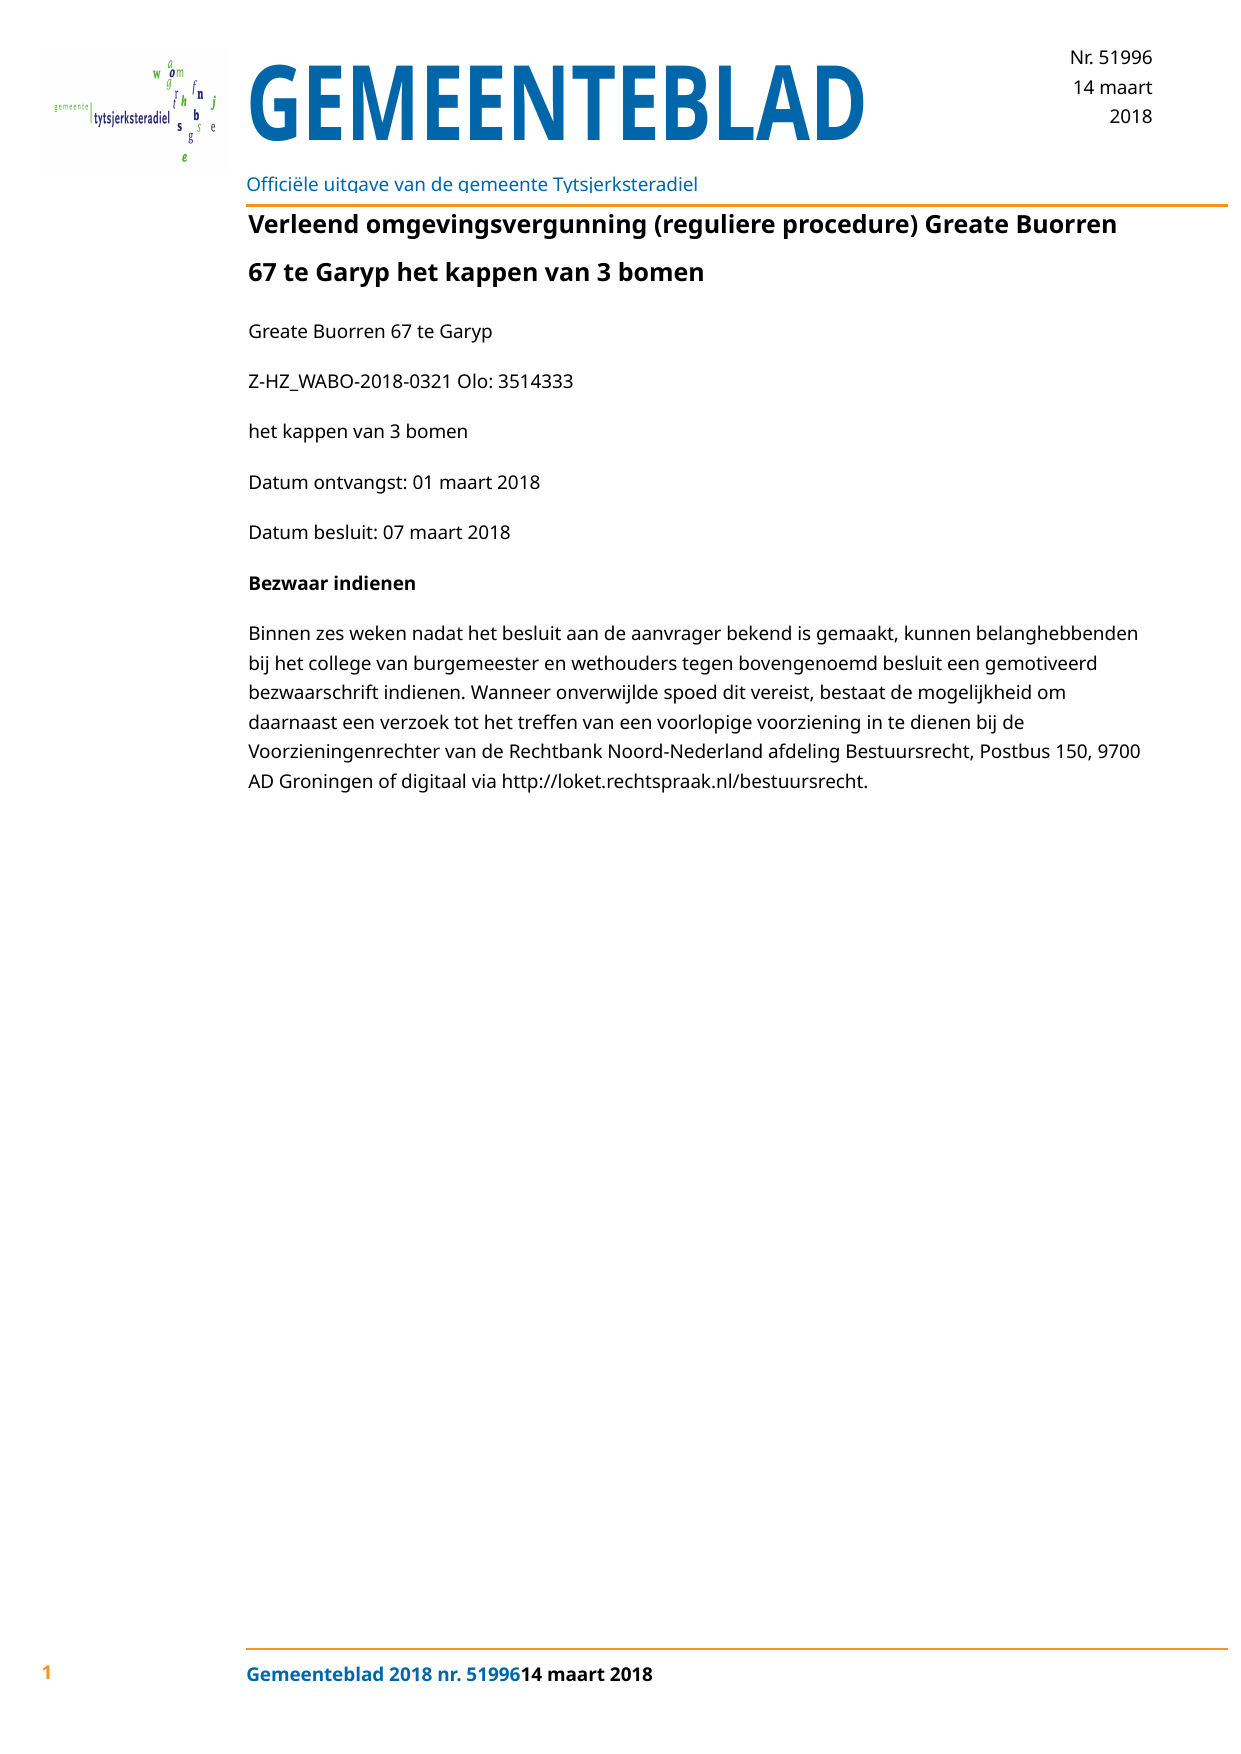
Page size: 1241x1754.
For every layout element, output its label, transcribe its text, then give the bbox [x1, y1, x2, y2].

text Verleend omgevingsvergunning (reguliere procedure) Greate Buorren 67 te Garyp het kappen van 3 bomen [248, 207, 1152, 288]
text Binnen zes weken nadat het besluit aan de aanvrager bekend is gemaakt, kunnen belanghebbenden bij het college van burgemeester en wethouders tegen bovengenoemd besluit een gemotiveerd bezwaarschrift indienen. Wanneer onverwijlde spoed dit vereist, bestaat de mogelijkheid om daarnaast een verzoek tot het treffen van een voorlopige voorziening in te dienen bij de Voorzieningenrechter van de Rechtbank Noord-Nederland afdeling Bestuursrecht, Postbus 150, 9700 AD Groningen of digitaal via http://loket.rechtspraak.nl/bestuursrecht. [248, 620, 1152, 794]
text Datum besluit: 07 maart 2018 [248, 519, 1152, 545]
text Bezwaar indienen [248, 570, 1152, 596]
picture [41, 47, 231, 172]
text Datum ontvangst: 01 maart 2018 [248, 469, 1152, 495]
text het kappen van 3 bomen [248, 419, 1152, 444]
text Greate Buorren 67 te Garyp [248, 318, 1152, 344]
text Z-HZ_WABO-2018-0321 Olo: 3514333 [248, 368, 1152, 394]
